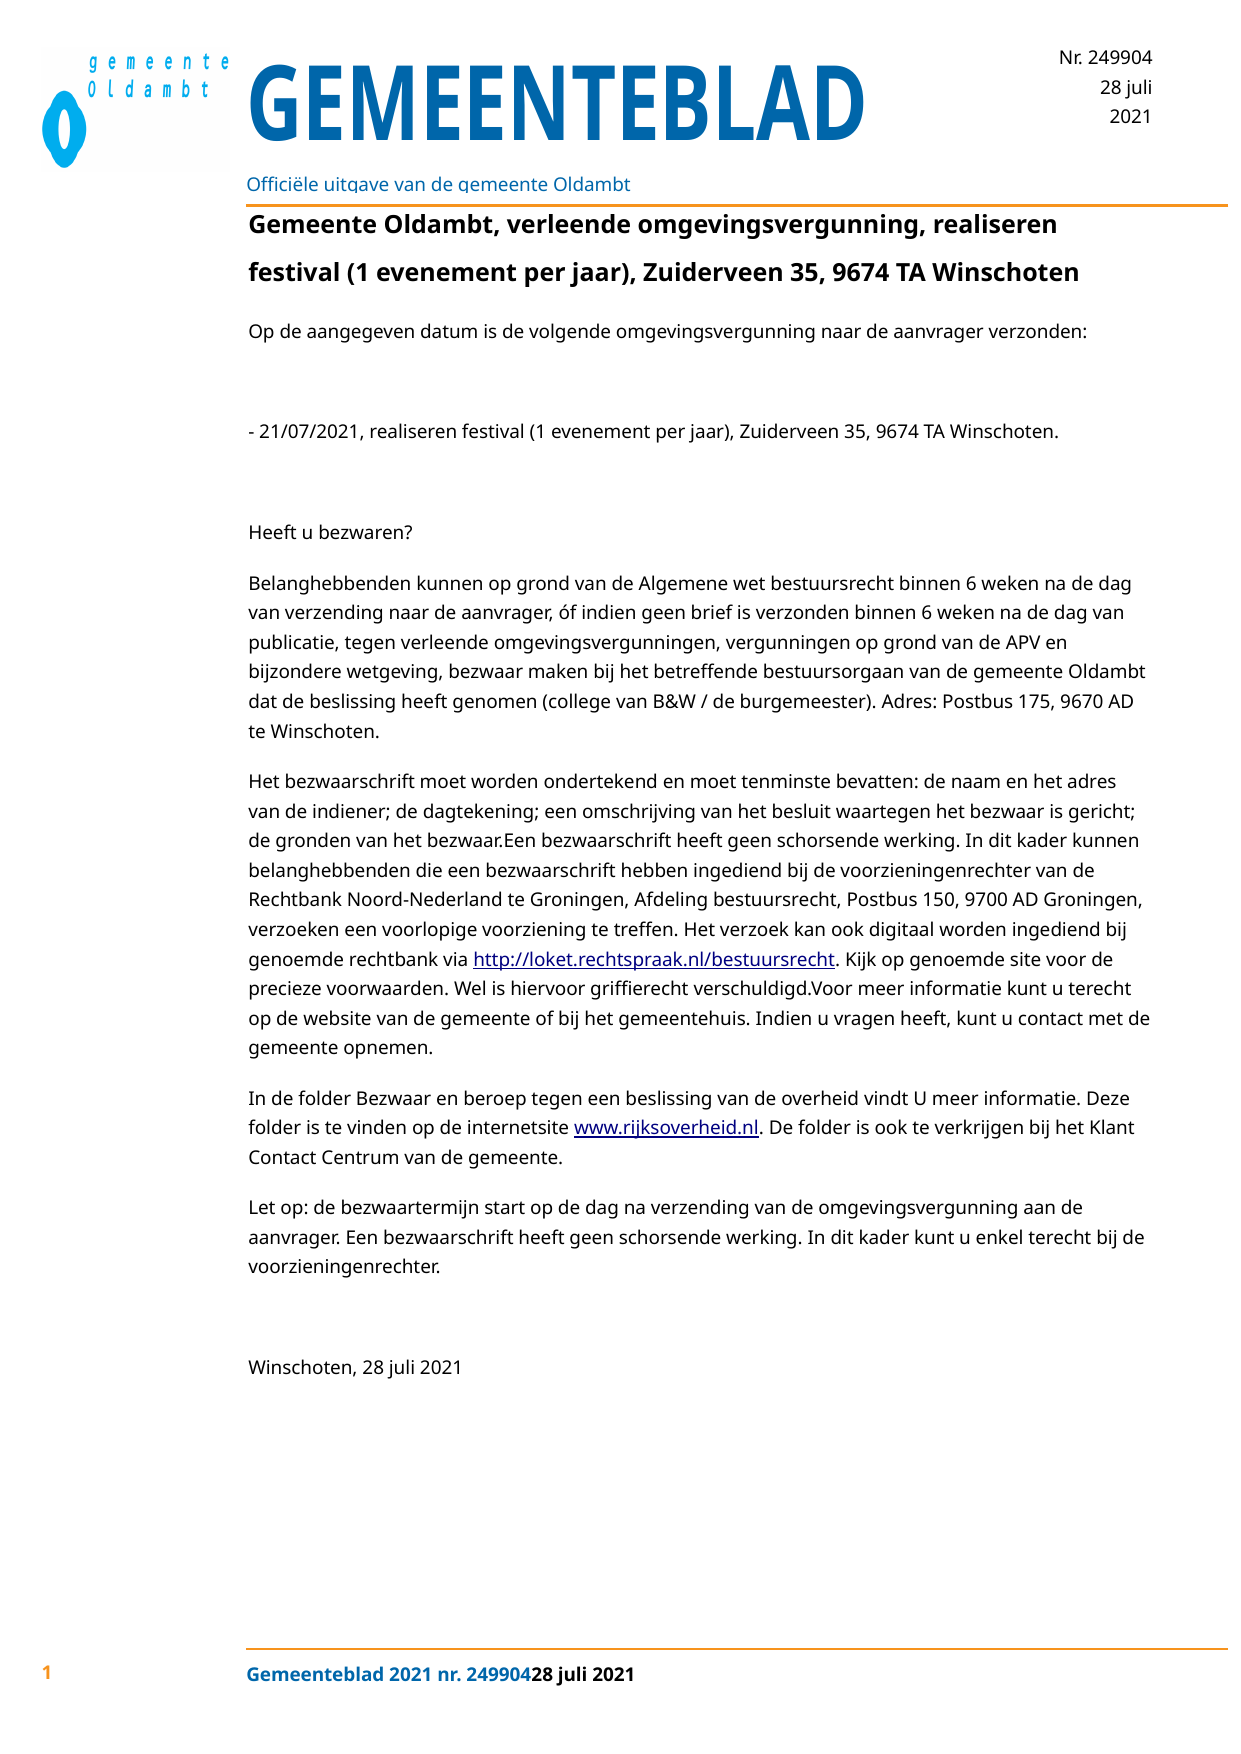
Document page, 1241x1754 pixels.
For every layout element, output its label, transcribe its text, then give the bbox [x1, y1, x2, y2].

text Winschoten, 28 juli 2021 [248, 1354, 1152, 1380]
text Het bezwaarschrift moet worden ondertekend en moet tenminste bevatten: de naam en het adres van de indiener; de dagtekening; een omschrijving van het besluit waartegen het bezwaar is gericht; de gronden van het bezwaar.Een bezwaarschrift heeft geen schorsende werking. In dit kader kunnen belanghebbenden die een bezwaarschrift hebben ingediend bij de voorzieningenrechter van de Rechtbank Noord-Nederland te Groningen, Afdeling bestuursrecht, Postbus 150, 9700 AD Groningen, verzoeken een voorlopige voorziening te treffen. Het verzoek kan ook digitaal worden ingediend bij genoemde rechtbank via http://loket.rechtspraak.nl/bestuursrecht. Kijk op genoemde site voor de precieze voorwaarden. Wel is hiervoor griffierecht verschuldigd.Voor meer informatie kunt u terecht op de website van de gemeente of bij het gemeentehuis. Indien u vragen heeft, kunt u contact met de gemeente opnemen. [248, 768, 1152, 1060]
text Op de aangegeven datum is de volgende omgevingsvergunning naar de aanvrager verzonden: [248, 318, 1152, 344]
text Heeft u bezwaren? [248, 519, 1152, 545]
text Gemeente Oldambt, verleende omgevingsvergunning, realiseren festival (1 evenement per jaar), Zuiderveen 35, 9674 TA Winschoten [248, 207, 1152, 288]
text Let op: de bezwaartermijn start op de dag na verzending van de omgevingsvergunning aan de aanvrager. Een bezwaarschrift heeft geen schorsende werking. In dit kader kunt u enkel terecht bij de voorzieningenrechter. [248, 1194, 1152, 1279]
picture [41, 47, 231, 172]
text Belanghebbenden kunnen op grond van de Algemene wet bestuursrecht binnen 6 weken na de dag van verzending naar de aanvrager, óf indien geen brief is verzonden binnen 6 weken na de dag van publicatie, tegen verleende omgevingsvergunningen, vergunningen op grond van de APV en bijzondere wetgeving, bezwaar maken bij het betreffende bestuursorgaan van de gemeente Oldambt dat de beslissing heeft genomen (college van B&W / de burgemeester). Adres: Postbus 175, 9670 AD te Winschoten. [248, 570, 1152, 744]
text - 21/07/2021, realiseren festival (1 evenement per jaar), Zuiderveen 35, 9674 TA Winschoten. [248, 419, 1152, 444]
text In de folder Bezwaar en beroep tegen een beslissing van de overheid vindt U meer informatie. Deze folder is te vinden op de internetsite www.rijksoverheid.nl. De folder is ook te verkrijgen bij het Klant Contact Centrum van de gemeente. [248, 1085, 1152, 1170]
